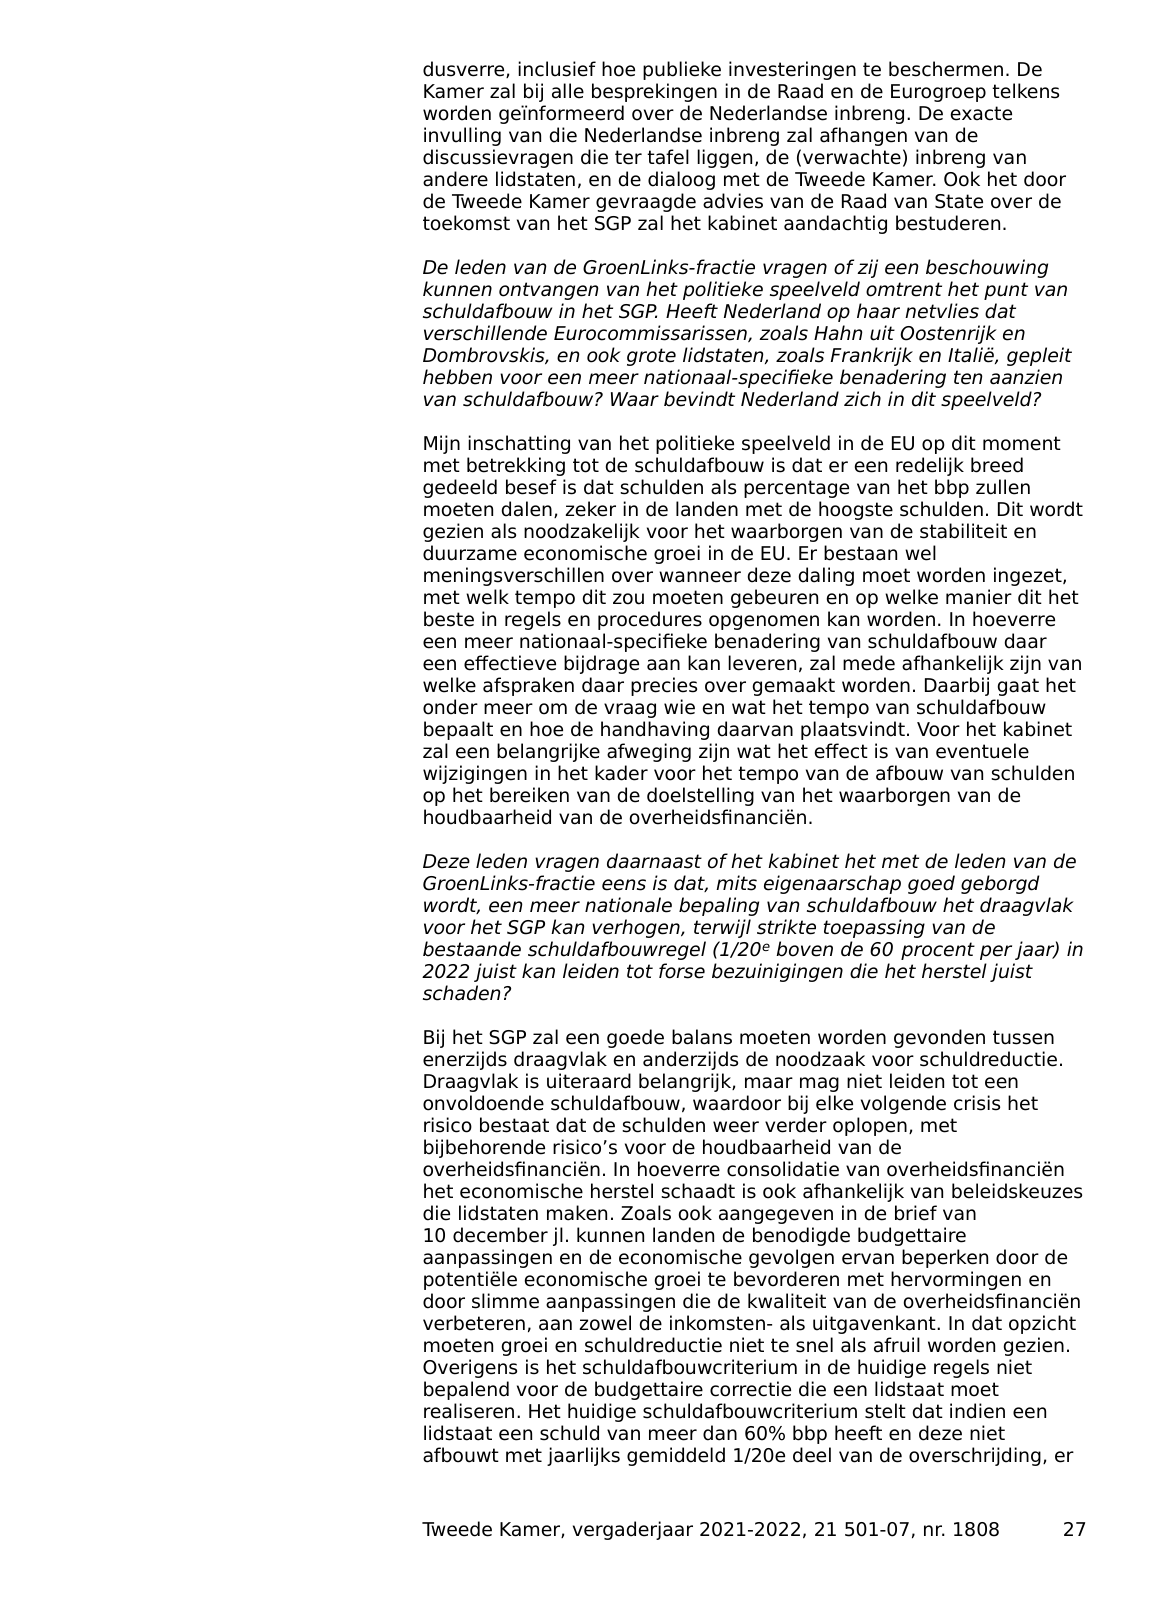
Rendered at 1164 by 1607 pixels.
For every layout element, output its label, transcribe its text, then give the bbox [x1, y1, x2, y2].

text dusverre, inclusief hoe publieke investeringen te beschermen. De Kamer zal bij alle besprekingen in de Raad en de Eurogroep telkens worden geïnformeerd over de Nederlandse inbreng. De exacte invulling van die Nederlandse inbreng zal afhangen van de discussievragen die ter tafel liggen, de (verwachte) inbreng van andere lidstaten, en de dialoog met de Tweede Kamer. Ook het door de Tweede Kamer gevraagde advies van de Raad van State over de toekomst van het SGP zal het kabinet aandachtig bestuderen. [422, 59, 1087, 235]
text Deze leden vragen daarnaast of het kabinet het met de leden van de GroenLinks-fractie eens is dat, mits eigenaarschap goed geborgd wordt, een meer nationale bepaling van schuldafbouw het draagvlak voor het SGP kan verhogen, terwijl strikte toepassing van de bestaande schuldafbouwregel (1/20e boven de 60 procent per jaar) in 2022 juist kan leiden tot forse bezuinigingen die het herstel juist schaden? [422, 851, 1087, 1005]
text Bij het SGP zal een goede balans moeten worden gevonden tussen enerzijds draagvlak en anderzijds de noodzaak voor schuldreductie. Draagvlak is uiteraard belangrijk, maar mag niet leiden tot een onvoldoende schuldafbouw, waardoor bij elke volgende crisis het risico bestaat dat de schulden weer verder oplopen, met bijbehorende risico’s voor de houdbaarheid van de overheidsfinanciën. In hoeverre consolidatie van overheidsfinanciën het economische herstel schaadt is ook afhankelijk van beleidskeuzes die lidstaten maken. Zoals ook aangegeven in de brief van 10 december jl. kunnen landen de benodigde budgettaire aanpassingen en de economische gevolgen ervan beperken door de potentiële economische groei te bevorderen met hervormingen en door slimme aanpassingen die de kwaliteit van de overheidsfinanciën verbeteren, aan zowel de inkomsten- als uitgavenkant. In dat opzicht moeten groei en schuldreductie niet te snel als afruil worden gezien. Overigens is het schuldafbouwcriterium in de huidige regels niet bepalend voor de budgettaire correctie die een lidstaat moet realiseren. Het huidige schuldafbouwcriterium stelt dat indien een lidstaat een schuld van meer dan 60% bbp heeft en deze niet afbouwt met jaarlijks gemiddeld 1/20e deel van de overschrijding, er [422, 1027, 1087, 1467]
text Mijn inschatting van het politieke speelveld in de EU op dit moment met betrekking tot de schuldafbouw is dat er een redelijk breed gedeeld besef is dat schulden als percentage van het bbp zullen moeten dalen, zeker in de landen met de hoogste schulden. Dit wordt gezien als noodzakelijk voor het waarborgen van de stabiliteit en duurzame economische groei in de EU. Er bestaan wel meningsverschillen over wanneer deze daling moet worden ingezet, met welk tempo dit zou moeten gebeuren en op welke manier dit het beste in regels en procedures opgenomen kan worden. In hoeverre een meer nationaal-specifieke benadering van schuldafbouw daar een effectieve bijdrage aan kan leveren, zal mede afhankelijk zijn van welke afspraken daar precies over gemaakt worden. Daarbij gaat het onder meer om de vraag wie en wat het tempo van schuldafbouw bepaalt en hoe de handhaving daarvan plaatsvindt. Voor het kabinet zal een belangrijke afweging zijn wat het effect is van eventuele wijzigingen in het kader voor het tempo van de afbouw van schulden op het bereiken van de doelstelling van het waarborgen van de houdbaarheid van de overheidsfinanciën. [422, 433, 1087, 829]
text De leden van de GroenLinks-fractie vragen of zij een beschouwing kunnen ontvangen van het politieke speelveld omtrent het punt van schuldafbouw in het SGP. Heeft Nederland op haar netvlies dat verschillende Eurocommissarissen, zoals Hahn uit Oostenrijk en Dombrovskis, en ook grote lidstaten, zoals Frankrijk en Italië, gepleit hebben voor een meer nationaal-specifieke benadering ten aanzien van schuldafbouw? Waar bevindt Nederland zich in dit speelveld? [422, 257, 1087, 411]
